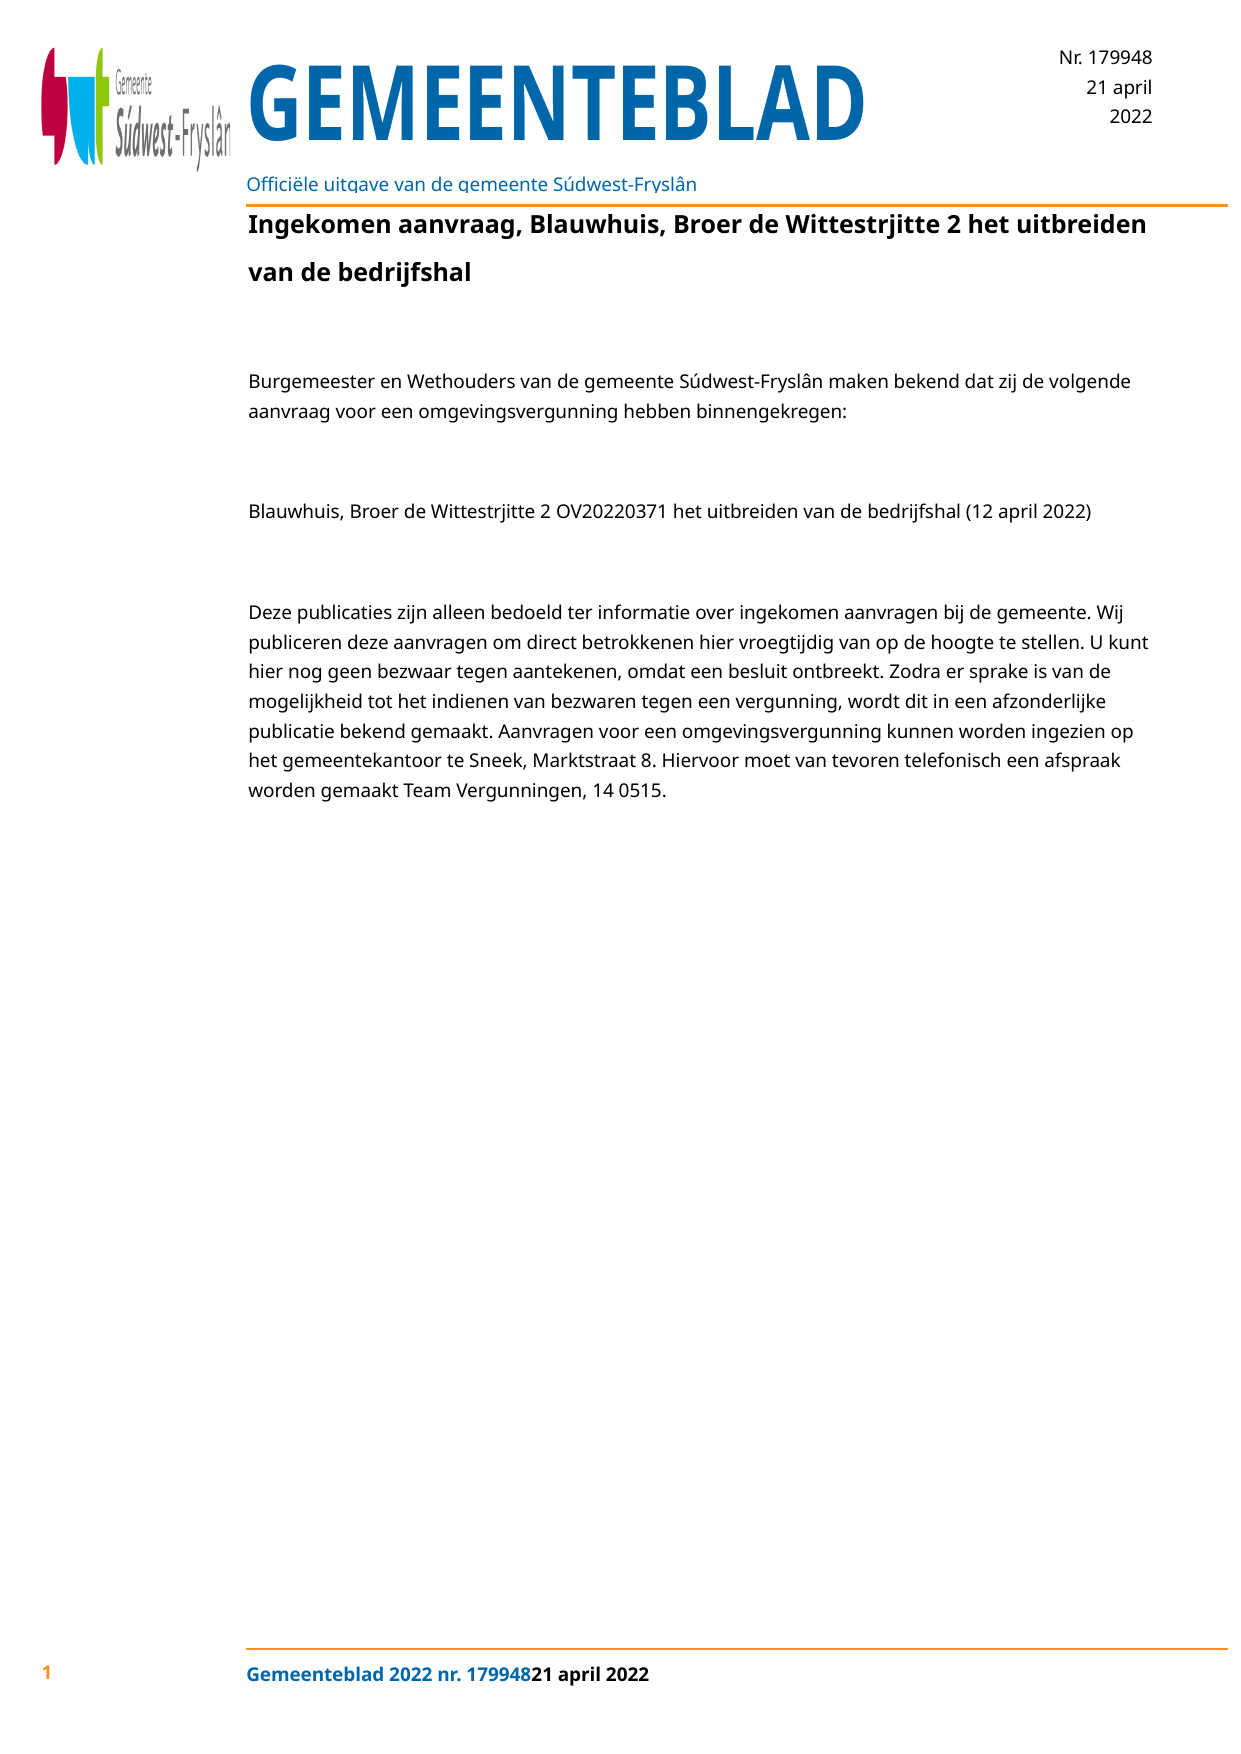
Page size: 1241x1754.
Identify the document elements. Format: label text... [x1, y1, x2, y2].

picture [41, 47, 231, 172]
text Ingekomen aanvraag, Blauwhuis, Broer de Wittestrjitte 2 het uitbreiden van de bedrijfshal [248, 207, 1152, 288]
text Deze publicaties zijn alleen bedoeld ter informatie over ingekomen aanvragen bij de gemeente. Wij publiceren deze aanvragen om direct betrokkenen hier vroegtijdig van op de hoogte te stellen. U kunt hier nog geen bezwaar tegen aantekenen, omdat een besluit ontbreekt. Zodra er sprake is van de mogelijkheid tot het indienen van bezwaren tegen een vergunning, wordt dit in een afzonderlijke publicatie bekend gemaakt. Aanvragen voor een omgevingsvergunning kunnen worden ingezien op het gemeentekantoor te Sneek, Marktstraat 8. Hiervoor moet van tevoren telefonisch een afspraak worden gemaakt Team Vergunningen, 14 0515. [248, 599, 1152, 803]
text Blauwhuis, Broer de Wittestrjitte 2 OV20220371 het uitbreiden van de bedrijfshal (12 april 2022) [248, 499, 1152, 524]
text Burgemeester en Wethouders van de gemeente Súdwest-Fryslân maken bekend dat zij de volgende aanvraag voor een omgevingsvergunning hebben binnengekregen: [248, 368, 1152, 424]
